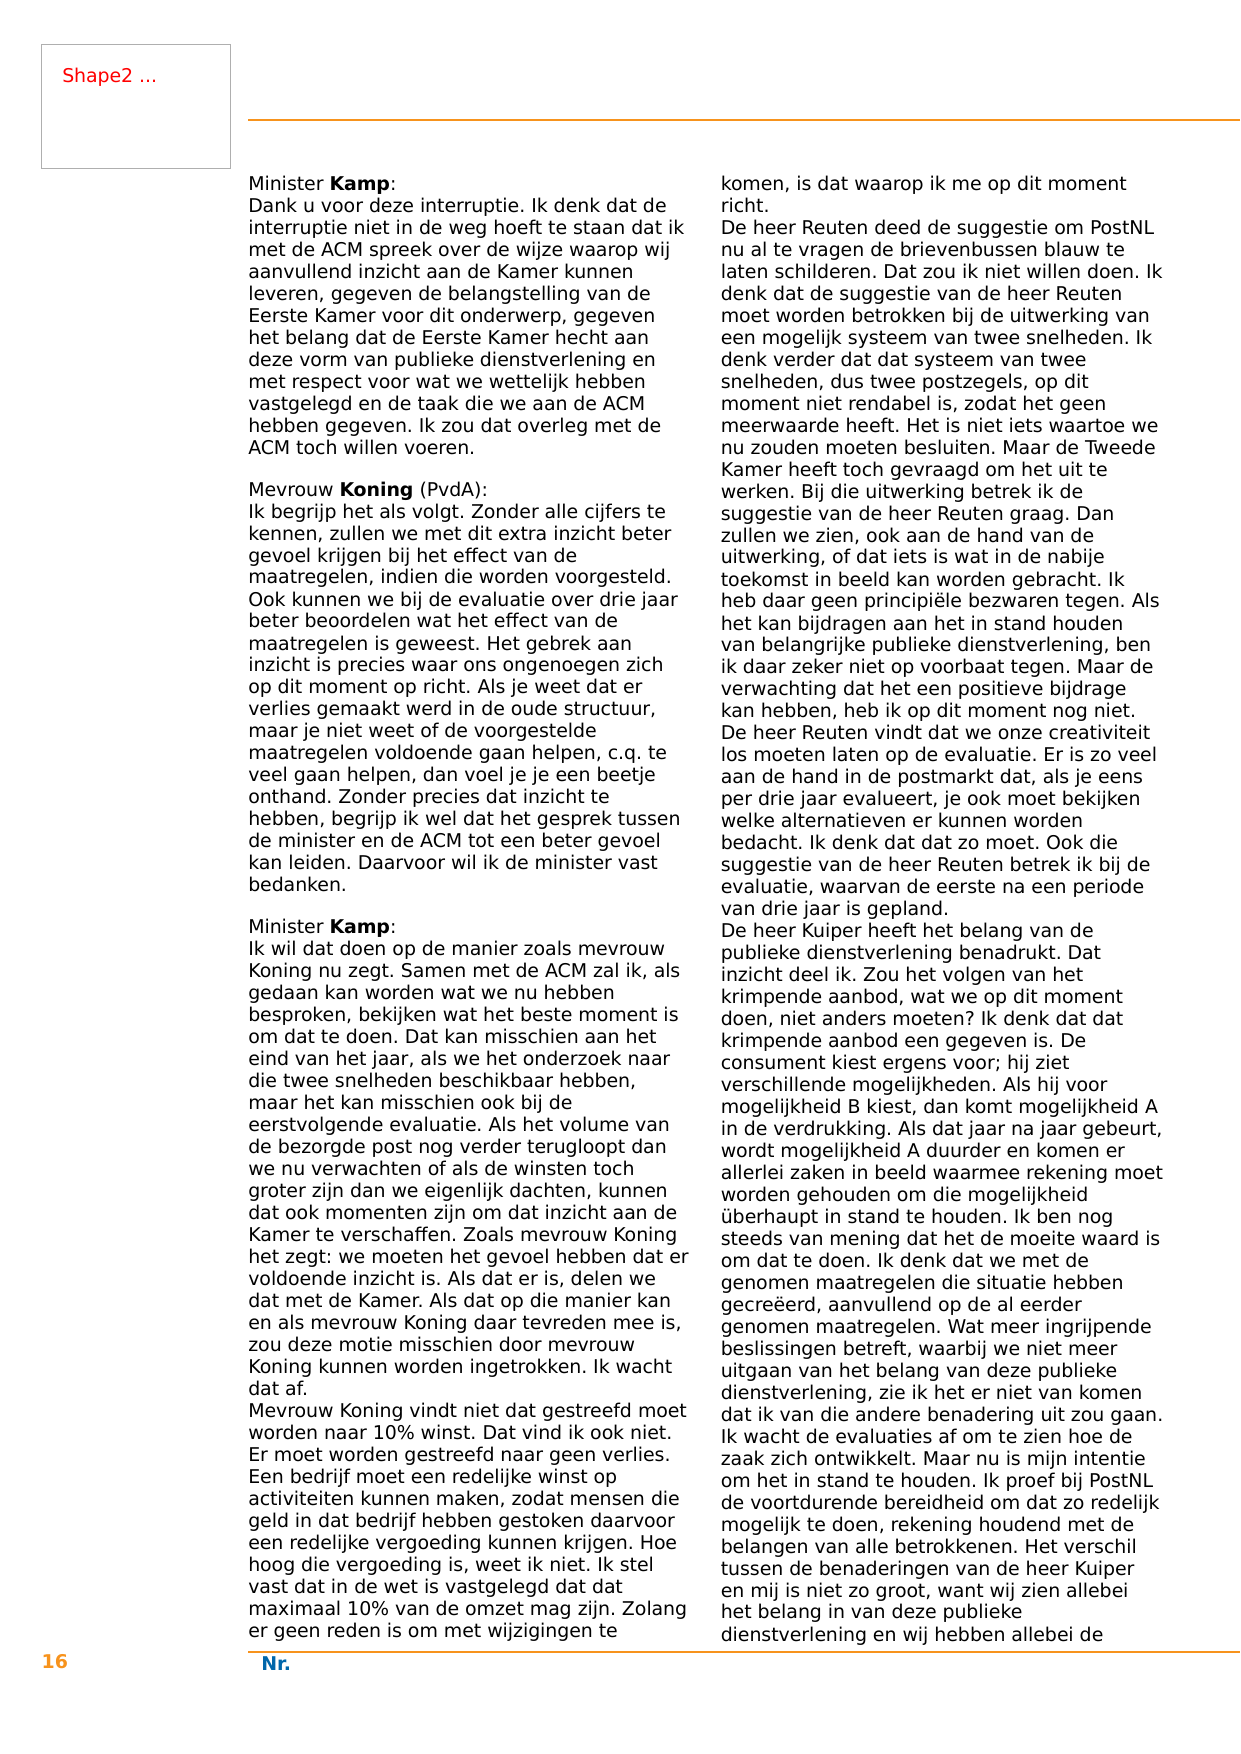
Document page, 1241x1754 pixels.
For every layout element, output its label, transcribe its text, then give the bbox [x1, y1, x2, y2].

text komen, is dat waarop ik me op dit moment richt. [721, 173, 1163, 217]
text Ik begrijp het als volgt. Zonder alle cijfers te kennen, zullen we met dit extra inzicht beter gevoel krijgen bij het effect van de maatregelen, indien die worden voorgesteld. Ook kunnen we bij de evaluatie over drie jaar beter beoordelen wat het effect van de maatregelen is geweest. Het gebrek aan inzicht is precies waar ons ongenoegen zich op dit moment op richt. Als je weet dat er verlies gemaakt werd in de oude structuur, maar je niet weet of de voorgestelde maatregelen voldoende gaan helpen, c.q. te veel gaan helpen, dan voel je je een beetje onthand. Zonder precies dat inzicht te hebben, begrijp ik wel dat het gesprek tussen de minister en de ACM tot een beter gevoel kan leiden. Daarvoor wil ik de minister vast bedanken. [248, 501, 691, 896]
text Minister Kamp: [248, 173, 691, 195]
text Mevrouw Koning (PvdA): [248, 478, 691, 501]
text Mevrouw Koning vindt niet dat gestreefd moet worden naar 10% winst. Dat vind ik ook niet. Er moet worden gestreefd naar geen verlies. Een bedrijf moet een redelijke winst op activiteiten kunnen maken, zodat mensen die geld in dat bedrijf hebben gestoken daarvoor een redelijke vergoeding kunnen krijgen. Hoe hoog die vergoeding is, weet ik niet. Ik stel vast dat in de wet is vastgelegd dat dat maximaal 10% van de omzet mag zijn. Zolang er geen reden is om met wijzigingen te [248, 1400, 691, 1641]
text De heer Reuten vindt dat we onze creativiteit los moeten laten op de evaluatie. Er is zo veel aan de hand in de postmarkt dat, als je eens per drie jaar evalueert, je ook moet bekijken welke alternatieven er kunnen worden bedacht. Ik denk dat dat zo moet. Ook die suggestie van de heer Reuten betrek ik bij de evaluatie, waarvan de eerste na een periode van drie jaar is gepland. [721, 722, 1163, 920]
text Dank u voor deze interruptie. Ik denk dat de interruptie niet in de weg hoeft te staan dat ik met de ACM spreek over de wijze waarop wij aanvullend inzicht aan de Kamer kunnen leveren, gegeven de belangstelling van de Eerste Kamer voor dit onderwerp, gegeven het belang dat de Eerste Kamer hecht aan deze vorm van publieke dienstverlening en met respect voor wat we wettelijk hebben vastgelegd en de taak die we aan de ACM hebben gegeven. Ik zou dat overleg met de ACM toch willen voeren. [248, 195, 691, 458]
text Ik wil dat doen op de manier zoals mevrouw Koning nu zegt. Samen met de ACM zal ik, als gedaan kan worden wat we nu hebben besproken, bekijken wat het beste moment is om dat te doen. Dat kan misschien aan het eind van het jaar, als we het onderzoek naar die twee snelheden beschikbaar hebben, maar het kan misschien ook bij de eerstvolgende evaluatie. Als het volume van de bezorgde post nog verder terugloopt dan we nu verwachten of als de winsten toch groter zijn dan we eigenlijk dachten, kunnen dat ook momenten zijn om dat inzicht aan de Kamer te verschaffen. Zoals mevrouw Koning het zegt: we moeten het gevoel hebben dat er voldoende inzicht is. Als dat er is, delen we dat met de Kamer. Als dat op die manier kan en als mevrouw Koning daar tevreden mee is, zou deze motie misschien door mevrouw Koning kunnen worden ingetrokken. Ik wacht dat af. [248, 938, 691, 1400]
text De heer Reuten deed de suggestie om PostNL nu al te vragen de brievenbussen blauw te laten schilderen. Dat zou ik niet willen doen. Ik denk dat de suggestie van de heer Reuten moet worden betrokken bij de uitwerking van een mogelijk systeem van twee snelheden. Ik denk verder dat dat systeem van twee snelheden, dus twee postzegels, op dit moment niet rendabel is, zodat het geen meerwaarde heeft. Het is niet iets waartoe we nu zouden moeten besluiten. Maar de Tweede Kamer heeft toch gevraagd om het uit te werken. Bij die uitwerking betrek ik de suggestie van de heer Reuten graag. Dan zullen we zien, ook aan de hand van de uitwerking, of dat iets is wat in de nabije toekomst in beeld kan worden gebracht. Ik heb daar geen principiële bezwaren tegen. Als het kan bijdragen aan het in stand houden van belangrijke publieke dienstverlening, ben ik daar zeker niet op voorbaat tegen. Maar de verwachting dat het een positieve bijdrage kan hebben, heb ik op dit moment nog niet. [721, 217, 1163, 722]
text De heer Kuiper heeft het belang van de publieke dienstverlening benadrukt. Dat inzicht deel ik. Zou het volgen van het krimpende aanbod, wat we op dit moment doen, niet anders moeten? Ik denk dat dat krimpende aanbod een gegeven is. De consument kiest ergens voor; hij ziet verschillende mogelijkheden. Als hij voor mogelijkheid B kiest, dan komt mogelijkheid A in de verdrukking. Als dat jaar na jaar gebeurt, wordt mogelijkheid A duurder en komen er allerlei zaken in beeld waarmee rekening moet worden gehouden om die mogelijkheid überhaupt in stand te houden. Ik ben nog steeds van mening dat het de moeite waard is om dat te doen. Ik denk dat we met de genomen maatregelen die situatie hebben gecreëerd, aanvullend op de al eerder genomen maatregelen. Wat meer ingrijpende beslissingen betreft, waarbij we niet meer uitgaan van het belang van deze publieke dienstverlening, zie ik het er niet van komen dat ik van die andere benadering uit zou gaan. Ik wacht de evaluaties af om te zien hoe de zaak zich ontwikkelt. Maar nu is mijn intentie om het in stand te houden. Ik proef bij PostNL de voortdurende bereidheid om dat zo redelijk mogelijk te doen, rekening houdend met de belangen van alle betrokkenen. Het verschil tussen de benaderingen van de heer Kuiper en mij is niet zo groot, want wij zien allebei het belang in van deze publieke dienstverlening en wij hebben allebei de [721, 920, 1163, 1645]
text Minister Kamp: [248, 916, 691, 938]
